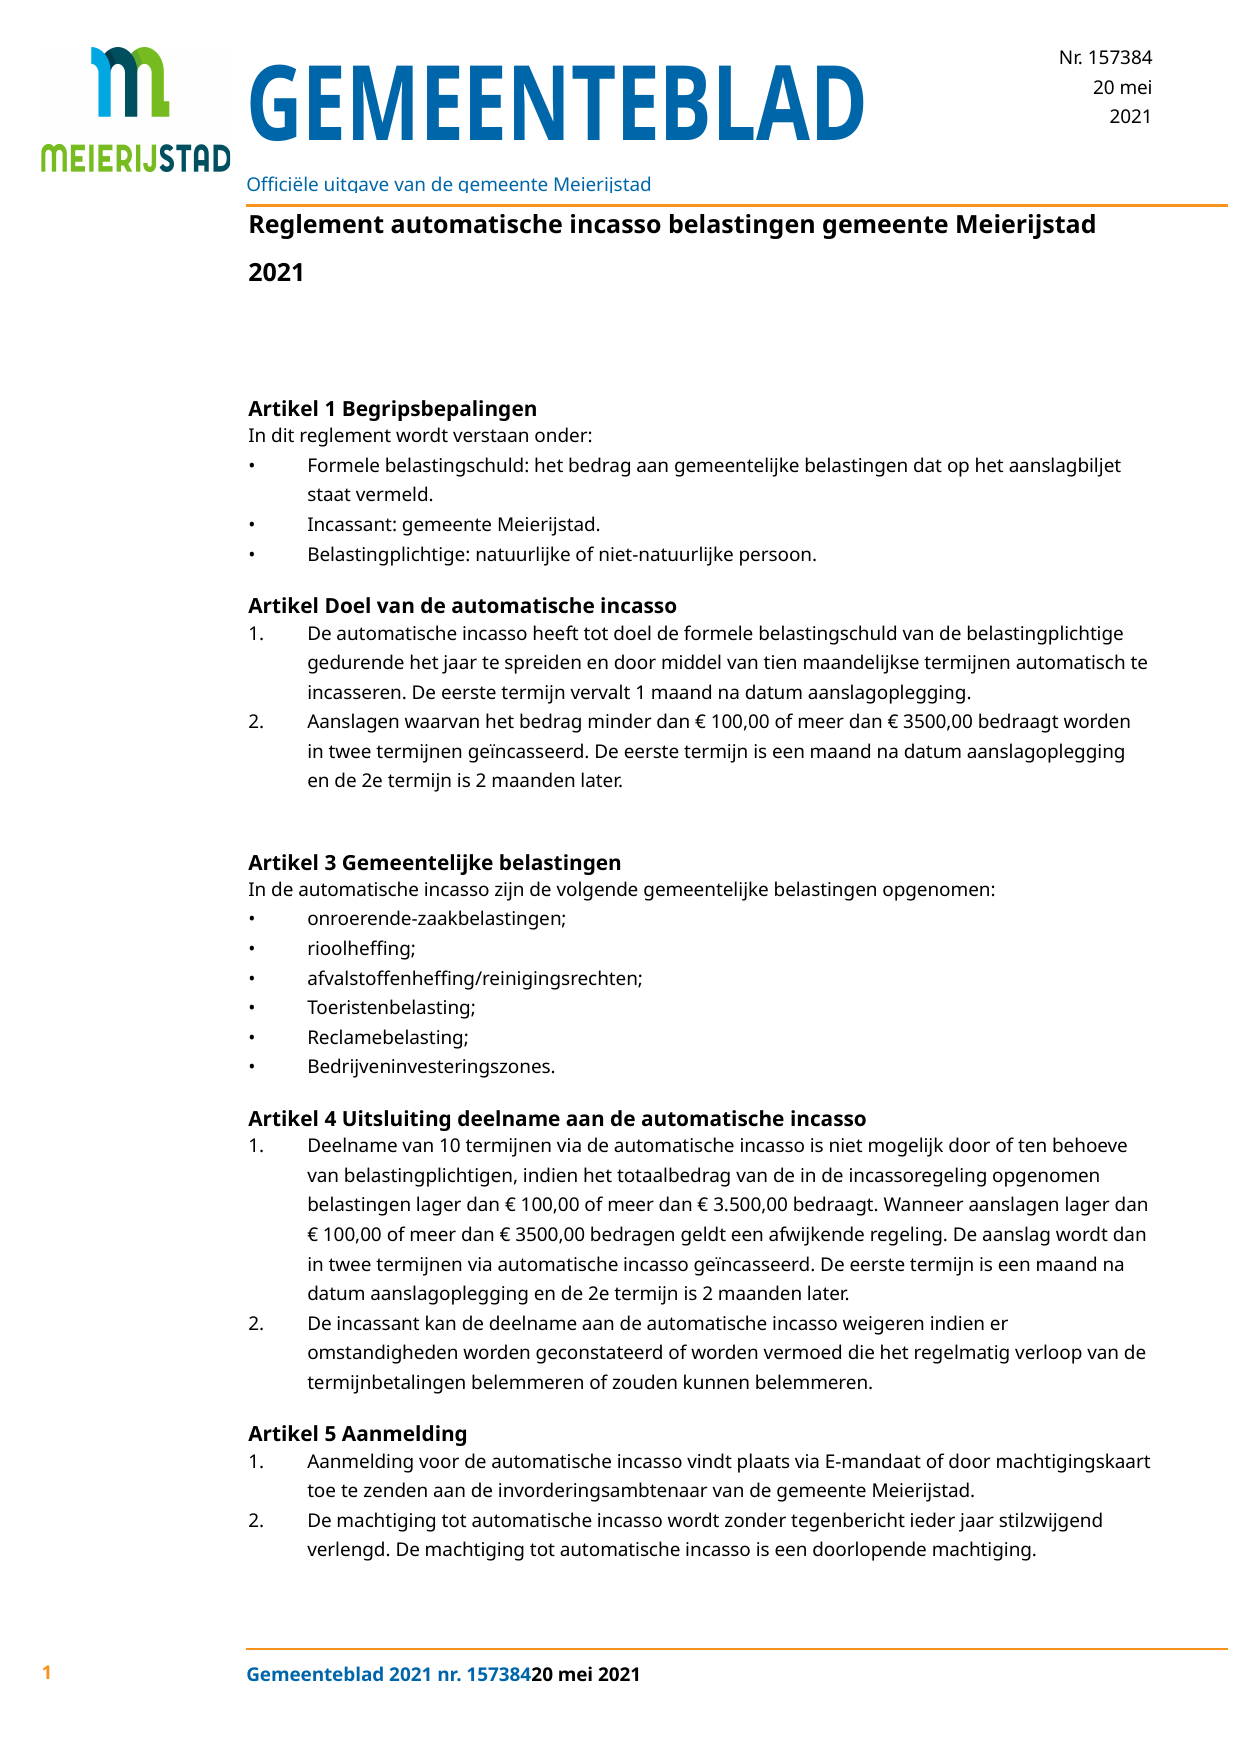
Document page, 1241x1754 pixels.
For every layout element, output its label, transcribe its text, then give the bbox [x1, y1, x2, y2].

text Artikel 3 Gemeentelijke belastingen [248, 848, 1152, 876]
text Artikel 4 Uitsluiting deelname aan de automatische incasso [248, 1104, 1152, 1132]
text Reglement automatische incasso belastingen gemeente Meierijstad 2021 [248, 207, 1152, 288]
list Deelname van 10 termijnen via de automatische incasso is niet mogelijk door of ten behoeve van belastingplichtigen, indien het totaalbedrag van de in de incassoregeling opgenomen belastingen lager dan € 100,00 of meer dan € 3.500,00 bedraagt. Wanneer aanslagen lager dan € 100,00 of meer dan € 3500,00 bedragen geldt een afwijkende regeling. De aanslag wordt dan in twee termijnen via automatische incasso geïncasseerd. De eerste termijn is een maand na datum aanslagoplegging en de 2e termijn is 2 maanden later. [248, 1132, 1152, 1306]
list onroerende-zaakbelastingen; [248, 906, 1152, 931]
picture [41, 47, 231, 172]
text In de automatische incasso zijn de volgende gemeentelijke belastingen opgenomen: [248, 876, 1152, 902]
list Toeristenbelasting; [248, 994, 1152, 1020]
list De automatische incasso heeft tot doel de formele belastingschuld van de belastingplichtige gedurende het jaar te spreiden en door middel van tien maandelijkse termijnen automatisch te incasseren. De eerste termijn vervalt 1 maand na datum aanslagoplegging. [248, 620, 1152, 704]
list Reclamebelasting; [248, 1024, 1152, 1050]
text Artikel Doel van de automatische incasso [248, 591, 1152, 620]
list rioolheffing; [248, 935, 1152, 961]
list Incassant: gemeente Meierijstad. [248, 511, 1152, 537]
list Aanmelding voor de automatische incasso vindt plaats via E-mandaat of door machtigingskaart toe te zenden aan de invorderingsambtenaar van de gemeente Meierijstad. [248, 1448, 1152, 1503]
text Artikel 1 Begripsbepalingen [248, 394, 1152, 422]
text In dit reglement wordt verstaan onder: [248, 422, 1152, 448]
list Aanslagen waarvan het bedrag minder dan € 100,00 of meer dan € 3500,00 bedraagt worden in twee termijnen geïncasseerd. De eerste termijn is een maand na datum aanslagoplegging en de 2e termijn is 2 maanden later. [248, 708, 1152, 793]
list afvalstoffenheffing/reinigingsrechten; [248, 965, 1152, 991]
list Bedrijveninvesteringszones. [248, 1053, 1152, 1079]
list Belastingplichtige: natuurlijke of niet-natuurlijke persoon. [248, 541, 1152, 567]
list De machtiging tot automatische incasso wordt zonder tegenbericht ieder jaar stilzwijgend verlengd. De machtiging tot automatische incasso is een doorlopende machtiging. [248, 1507, 1152, 1562]
list Formele belastingschuld: het bedrag aan gemeentelijke belastingen dat op het aanslagbiljet staat vermeld. [248, 452, 1152, 507]
text Artikel 5 Aanmelding [248, 1419, 1152, 1448]
list De incassant kan de deelname aan de automatische incasso weigeren indien er omstandigheden worden geconstateerd of worden vermoed die het regelmatig verloop van de termijnbetalingen belemmeren of zouden kunnen belemmeren. [248, 1310, 1152, 1395]
